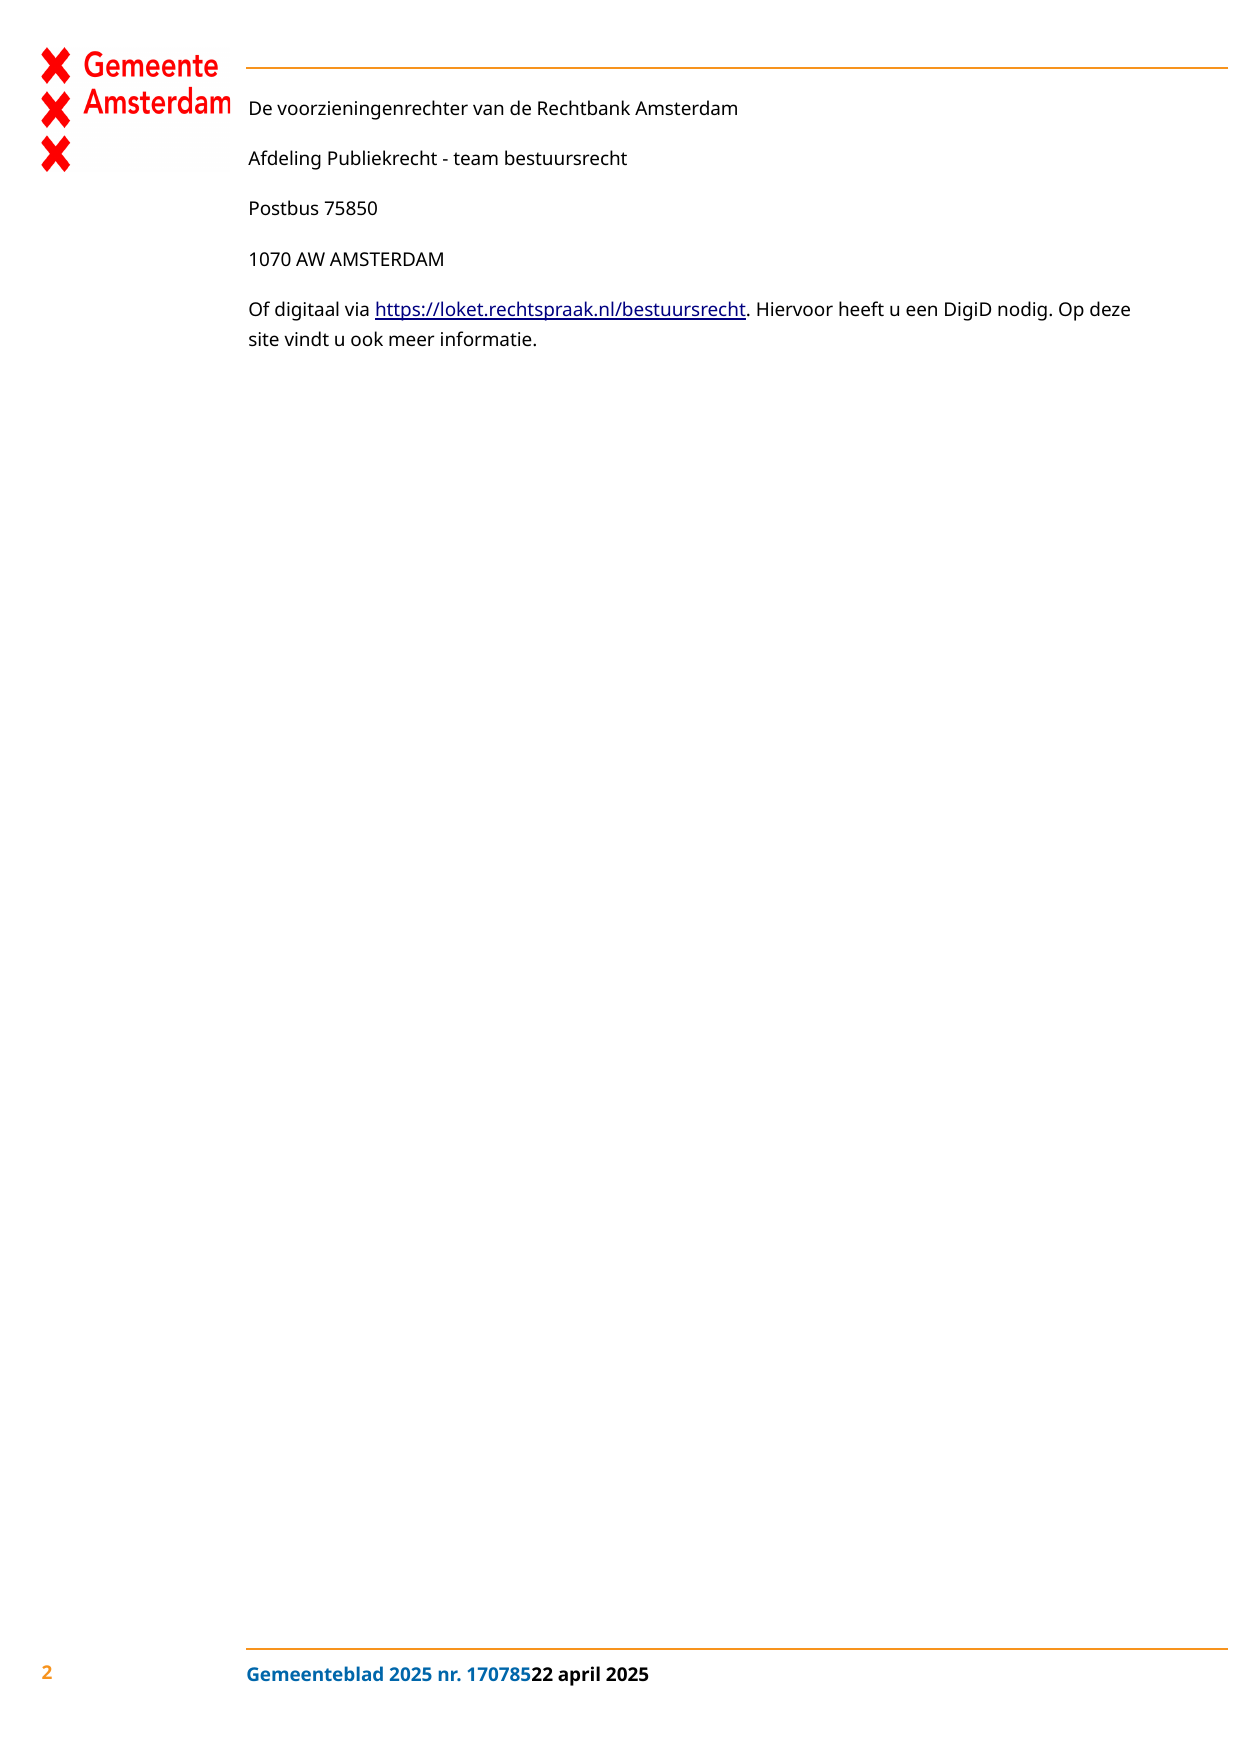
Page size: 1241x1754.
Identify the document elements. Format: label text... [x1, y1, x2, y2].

text Postbus 75850 [248, 196, 1152, 221]
picture [41, 47, 231, 172]
text Of digitaal via https://loket.rechtspraak.nl/bestuursrecht. Hiervoor heeft u een DigiD nodig. Op deze site vindt u ook meer informatie. [248, 296, 1152, 352]
text 1070 AW AMSTERDAM [248, 246, 1152, 272]
text Afdeling Publiekrecht - team bestuursrecht [248, 145, 1152, 171]
text De voorzieningenrechter van de Rechtbank Amsterdam [248, 95, 1152, 121]
